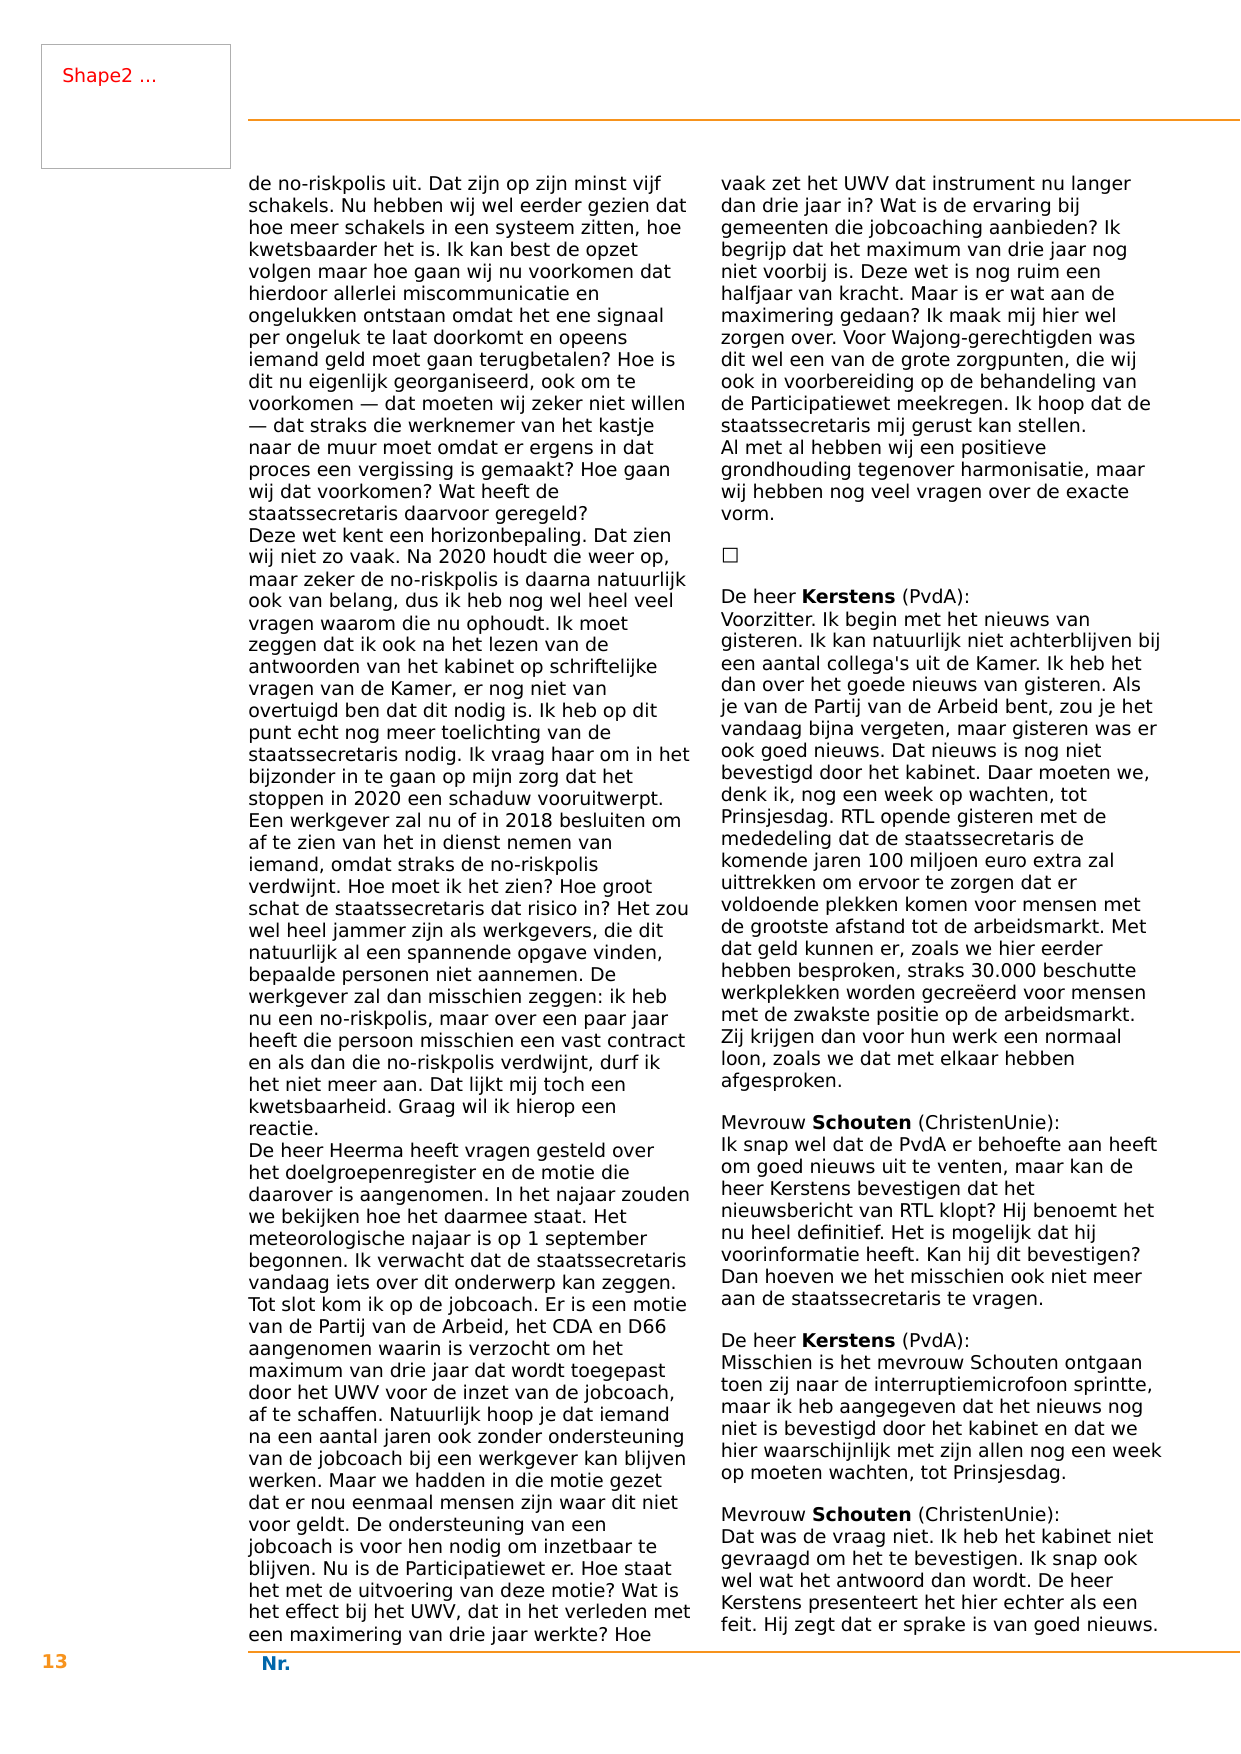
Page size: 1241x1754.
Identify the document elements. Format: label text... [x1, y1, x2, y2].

text Deze wet kent een horizonbepaling. Dat zien wij niet zo vaak. Na 2020 houdt die weer op, maar zeker de no-riskpolis is daarna natuurlijk ook van belang, dus ik heb nog wel heel veel vragen waarom die nu ophoudt. Ik moet zeggen dat ik ook na het lezen van de antwoorden van het kabinet op schriftelijke vragen van de Kamer, er nog niet van overtuigd ben dat dit nodig is. Ik heb op dit punt echt nog meer toelichting van de staatssecretaris nodig. Ik vraag haar om in het bijzonder in te gaan op mijn zorg dat het stoppen in 2020 een schaduw vooruitwerpt. Een werkgever zal nu of in 2018 besluiten om af te zien van het in dienst nemen van iemand, omdat straks de no-riskpolis verdwijnt. Hoe moet ik het zien? Hoe groot schat de staatssecretaris dat risico in? Het zou wel heel jammer zijn als werkgevers, die dit natuurlijk al een spannende opgave vinden, bepaalde personen niet aannemen. De werkgever zal dan misschien zeggen: ik heb nu een no-riskpolis, maar over een paar jaar heeft die persoon misschien een vast contract en als dan die no-riskpolis verdwijnt, durf ik het niet meer aan. Dat lijkt mij toch een kwetsbaarheid. Graag wil ik hierop een reactie. [248, 524, 691, 1140]
text ⬜ [721, 544, 1163, 566]
text Tot slot kom ik op de jobcoach. Er is een motie van de Partij van de Arbeid, het CDA en D66 aangenomen waarin is verzocht om het maximum van drie jaar dat wordt toegepast door het UWV voor de inzet van de jobcoach, af te schaffen. Natuurlijk hoop je dat iemand na een aantal jaren ook zonder ondersteuning van de jobcoach bij een werkgever kan blijven werken. Maar we hadden in die motie gezet dat er nou eenmaal mensen zijn waar dit niet voor geldt. De ondersteuning van een jobcoach is voor hen nodig om inzetbaar te blijven. Nu is de Participatiewet er. Hoe staat het met de uitvoering van deze motie? Wat is het effect bij het UWV, dat in het verleden met een maximering van drie jaar werkte? Hoe [248, 1294, 691, 1645]
text Mevrouw Schouten (ChristenUnie): [721, 1112, 1163, 1134]
text De heer Kerstens (PvdA): [721, 1330, 1163, 1352]
text De heer Heerma heeft vragen gesteld over het doelgroepenregister en de motie die daarover is aangenomen. In het najaar zouden we bekijken hoe het daarmee staat. Het meteorologische najaar is op 1 september begonnen. Ik verwacht dat de staatssecretaris vandaag iets over dit onderwerp kan zeggen. [248, 1140, 691, 1294]
text Mevrouw Schouten (ChristenUnie): [721, 1504, 1163, 1526]
text Ik snap wel dat de PvdA er behoefte aan heeft om goed nieuws uit te venten, maar kan de heer Kerstens bevestigen dat het nieuwsbericht van RTL klopt? Hij benoemt het nu heel definitief. Het is mogelijk dat hij voorinformatie heeft. Kan hij dit bevestigen? Dan hoeven we het misschien ook niet meer aan de staatssecretaris te vragen. [721, 1134, 1163, 1310]
text vaak zet het UWV dat instrument nu langer dan drie jaar in? Wat is de ervaring bij gemeenten die jobcoaching aanbieden? Ik begrijp dat het maximum van drie jaar nog niet voorbij is. Deze wet is nog ruim een halfjaar van kracht. Maar is er wat aan de maximering gedaan? Ik maak mij hier wel zorgen over. Voor Wajong-gerechtigden was dit wel een van de grote zorgpunten, die wij ook in voorbereiding op de behandeling van de Participatiewet meekregen. Ik hoop dat de staatssecretaris mij gerust kan stellen. [721, 173, 1163, 437]
text Voorzitter. Ik begin met het nieuws van gisteren. Ik kan natuurlijk niet achterblijven bij een aantal collega's uit de Kamer. Ik heb het dan over het goede nieuws van gisteren. Als je van de Partij van de Arbeid bent, zou je het vandaag bijna vergeten, maar gisteren was er ook goed nieuws. Dat nieuws is nog niet bevestigd door het kabinet. Daar moeten we, denk ik, nog een week op wachten, tot Prinsjesdag. RTL opende gisteren met de mededeling dat de staatssecretaris de komende jaren 100 miljoen euro extra zal uittrekken om ervoor te zorgen dat er voldoende plekken komen voor mensen met de grootste afstand tot de arbeidsmarkt. Met dat geld kunnen er, zoals we hier eerder hebben besproken, straks 30.000 beschutte werkplekken worden gecreëerd voor mensen met de zwakste positie op de arbeidsmarkt. Zij krijgen dan voor hun werk een normaal loon, zoals we dat met elkaar hebben afgesproken. [721, 608, 1163, 1092]
text Dat was de vraag niet. Ik heb het kabinet niet gevraagd om het te bevestigen. Ik snap ook wel wat het antwoord dan wordt. De heer Kerstens presenteert het hier echter als een feit. Hij zegt dat er sprake is van goed nieuws. [721, 1526, 1163, 1636]
text De heer Kerstens (PvdA): [721, 586, 1163, 608]
text de no-riskpolis uit. Dat zijn op zijn minst vijf schakels. Nu hebben wij wel eerder gezien dat hoe meer schakels in een systeem zitten, hoe kwetsbaarder het is. Ik kan best de opzet volgen maar hoe gaan wij nu voorkomen dat hierdoor allerlei miscommunicatie en ongelukken ontstaan omdat het ene signaal per ongeluk te laat doorkomt en opeens iemand geld moet gaan terugbetalen? Hoe is dit nu eigenlijk georganiseerd, ook om te voorkomen — dat moeten wij zeker niet willen — dat straks die werknemer van het kastje naar de muur moet omdat er ergens in dat proces een vergissing is gemaakt? Hoe gaan wij dat voorkomen? Wat heeft de staatssecretaris daarvoor geregeld? [248, 173, 691, 524]
text Al met al hebben wij een positieve grondhouding tegenover harmonisatie, maar wij hebben nog veel vragen over de exacte vorm. [721, 437, 1163, 524]
text Misschien is het mevrouw Schouten ontgaan toen zij naar de interruptiemicrofoon sprintte, maar ik heb aangegeven dat het nieuws nog niet is bevestigd door het kabinet en dat we hier waarschijnlijk met zijn allen nog een week op moeten wachten, tot Prinsjesdag. [721, 1352, 1163, 1484]
